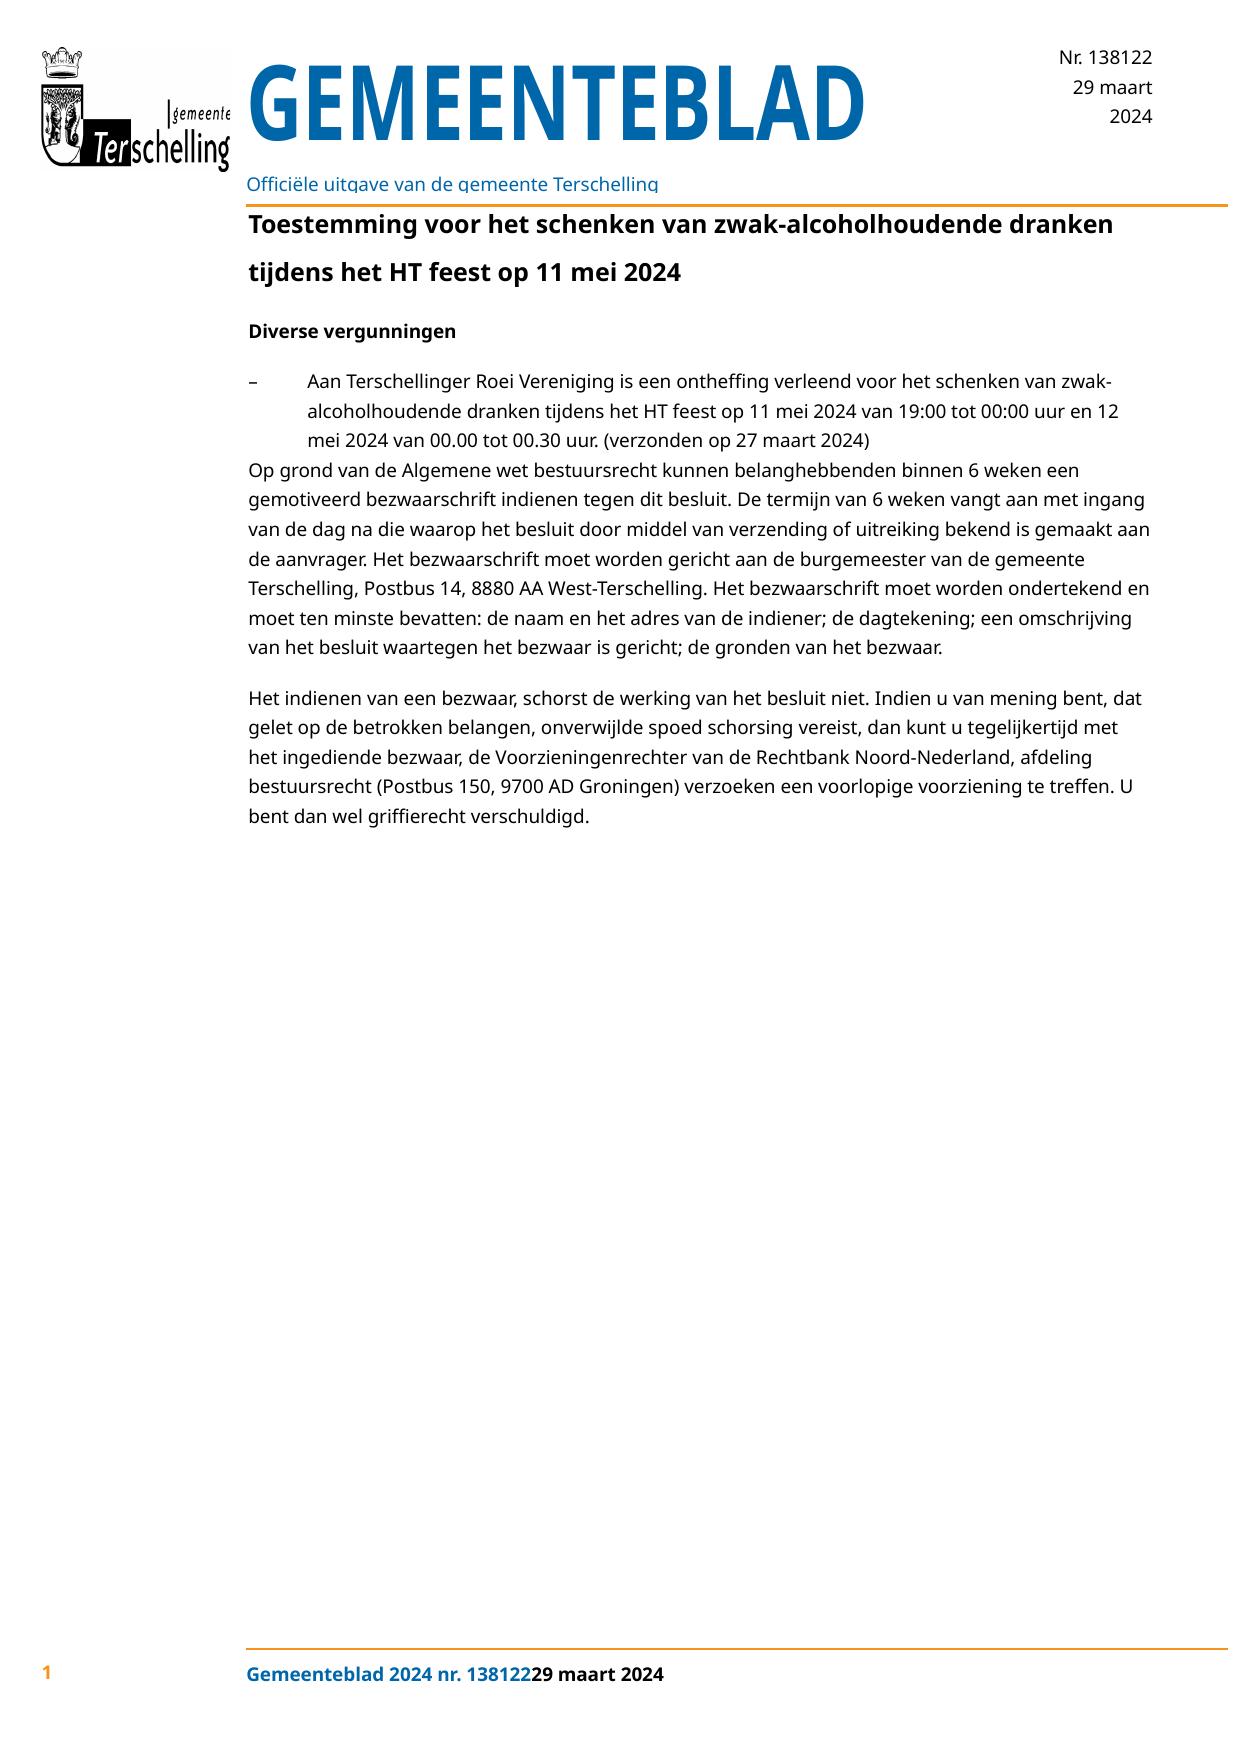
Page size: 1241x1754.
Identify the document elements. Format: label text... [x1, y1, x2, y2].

text Toestemming voor het schenken van zwak-alcoholhoudende dranken tijdens het HT feest op 11 mei 2024 [248, 207, 1152, 288]
picture [41, 47, 231, 172]
text Op grond van de Algemene wet bestuursrecht kunnen belanghebbenden binnen 6 weken een gemotiveerd bezwaarschrift indienen tegen dit besluit. De termijn van 6 weken vangt aan met ingang van de dag na die waarop het besluit door middel van verzending of uitreiking bekend is gemaakt aan de aanvrager. Het bezwaarschrift moet worden gericht aan de burgemeester van de gemeente Terschelling, Postbus 14, 8880 AA West-Terschelling. Het bezwaarschrift moet worden ondertekend en moet ten minste bevatten: de naam en het adres van de indiener; de dagtekening; een omschrijving van het besluit waartegen het bezwaar is gericht; de gronden van het bezwaar. [248, 457, 1152, 660]
text Het indienen van een bezwaar, schorst de werking van het besluit niet. Indien u van mening bent, dat gelet op de betrokken belangen, onverwijlde spoed schorsing vereist, dan kunt u tegelijkertijd met het ingediende bezwaar, de Voorzieningenrechter van de Rechtbank Noord-Nederland, afdeling bestuursrecht (Postbus 150, 9700 AD Groningen) verzoeken een voorlopige voorziening te treffen. U bent dan wel griffierecht verschuldigd. [248, 685, 1152, 829]
text Diverse vergunningen [248, 318, 1152, 344]
list Aan Terschellinger Roei Vereniging is een ontheffing verleend voor het schenken van zwak-alcoholhoudende dranken tijdens het HT feest op 11 mei 2024 van 19:00 tot 00:00 uur en 12 mei 2024 van 00.00 tot 00.30 uur. (verzonden op 27 maart 2024) [248, 368, 1152, 453]
